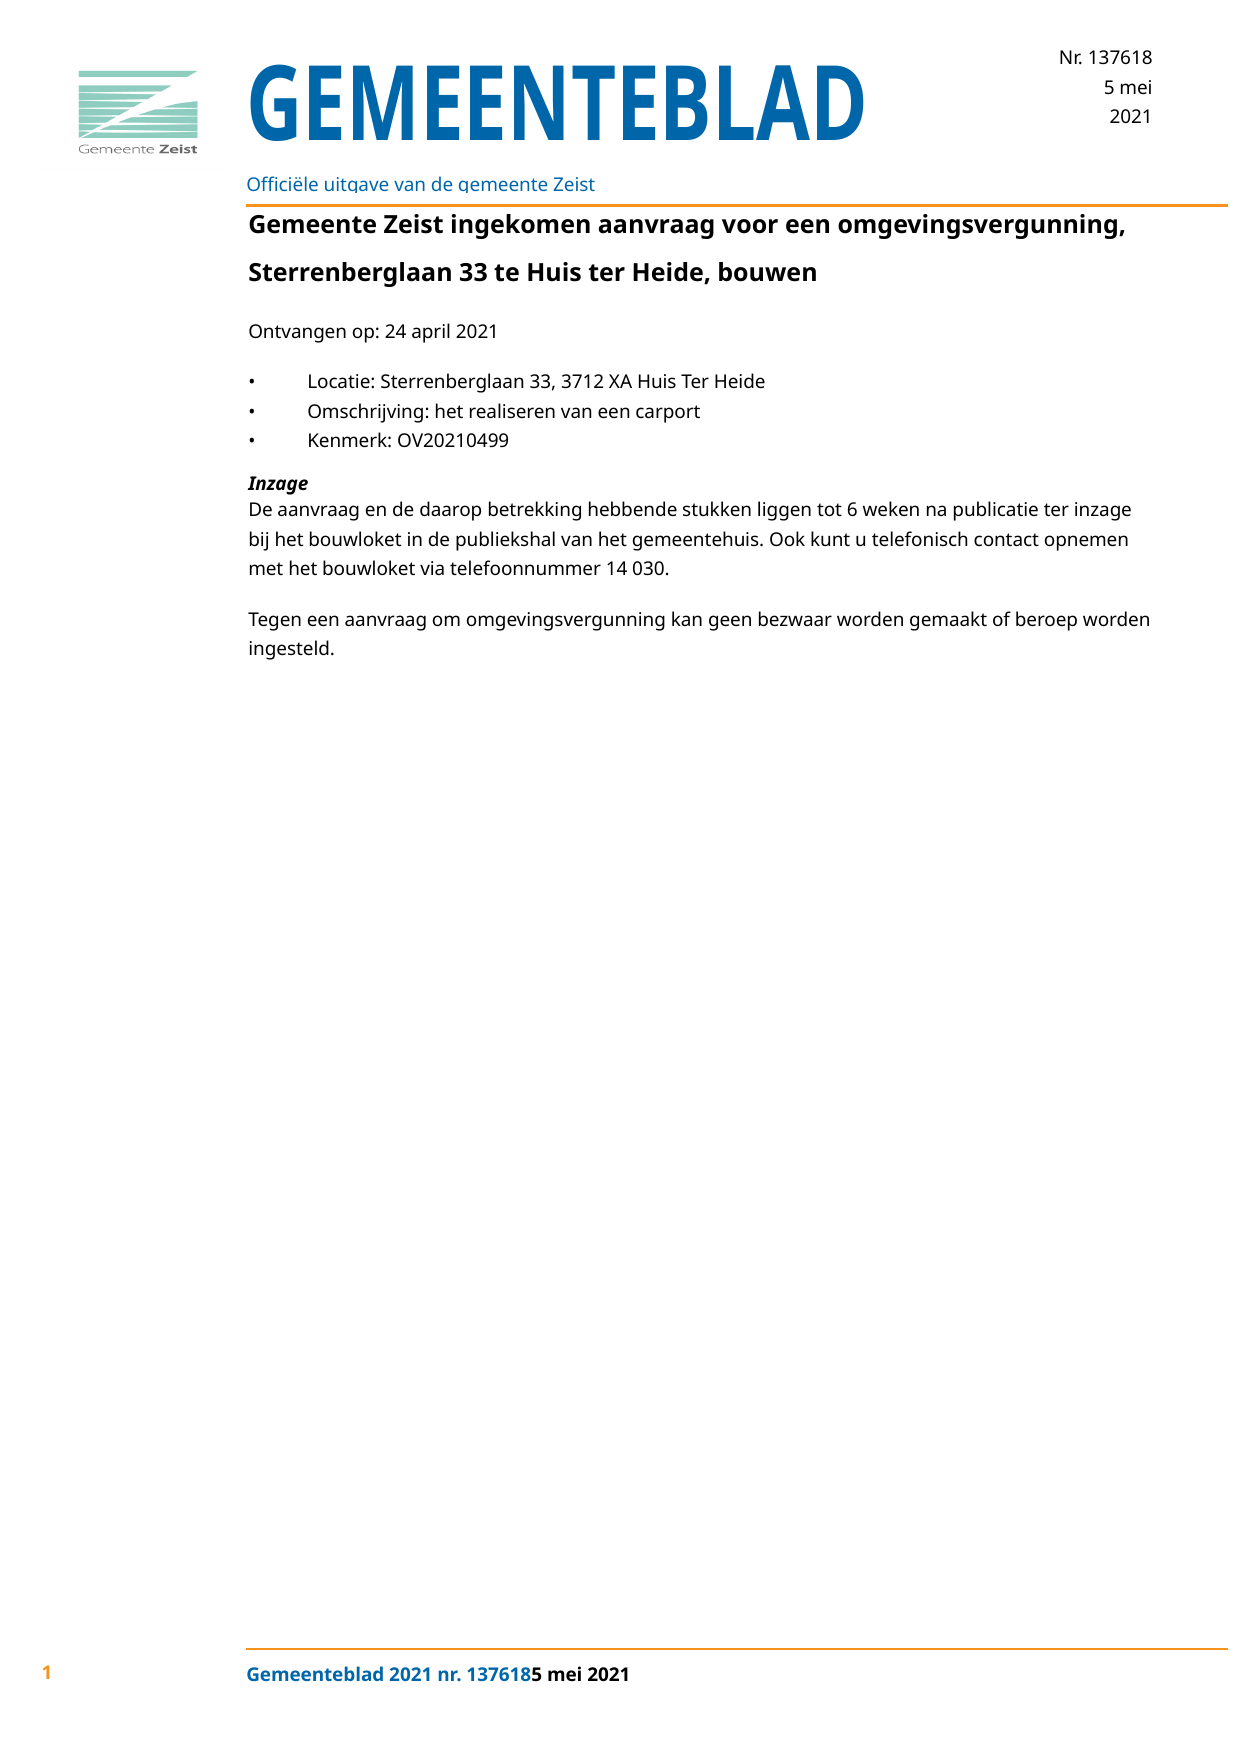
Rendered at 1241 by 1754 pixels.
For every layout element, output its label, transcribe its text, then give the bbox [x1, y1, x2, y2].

text Gemeente Zeist ingekomen aanvraag voor een omgevingsvergunning, Sterrenberglaan 33 te Huis ter Heide, bouwen [248, 207, 1152, 288]
text Inzage [248, 471, 1152, 496]
text De aanvraag en de daarop betrekking hebbende stukken liggen tot 6 weken na publicatie ter inzage bij het bouwloket in de publiekshal van het gemeentehuis. Ook kunt u telefonisch contact opnemen met het bouwloket via telefoonnummer 14 030. [248, 496, 1152, 581]
text Ontvangen op: 24 april 2021 [248, 318, 1152, 344]
list Kenmerk: OV20210499 [248, 427, 1152, 453]
list Omschrijving: het realiseren van een carport [248, 398, 1152, 424]
text Tegen een aanvraag om omgevingsvergunning kan geen bezwaar worden gemaakt of beroep worden ingesteld. [248, 606, 1152, 661]
picture [41, 47, 231, 172]
list Locatie: Sterrenberglaan 33, 3712 XA Huis Ter Heide [248, 368, 1152, 394]
